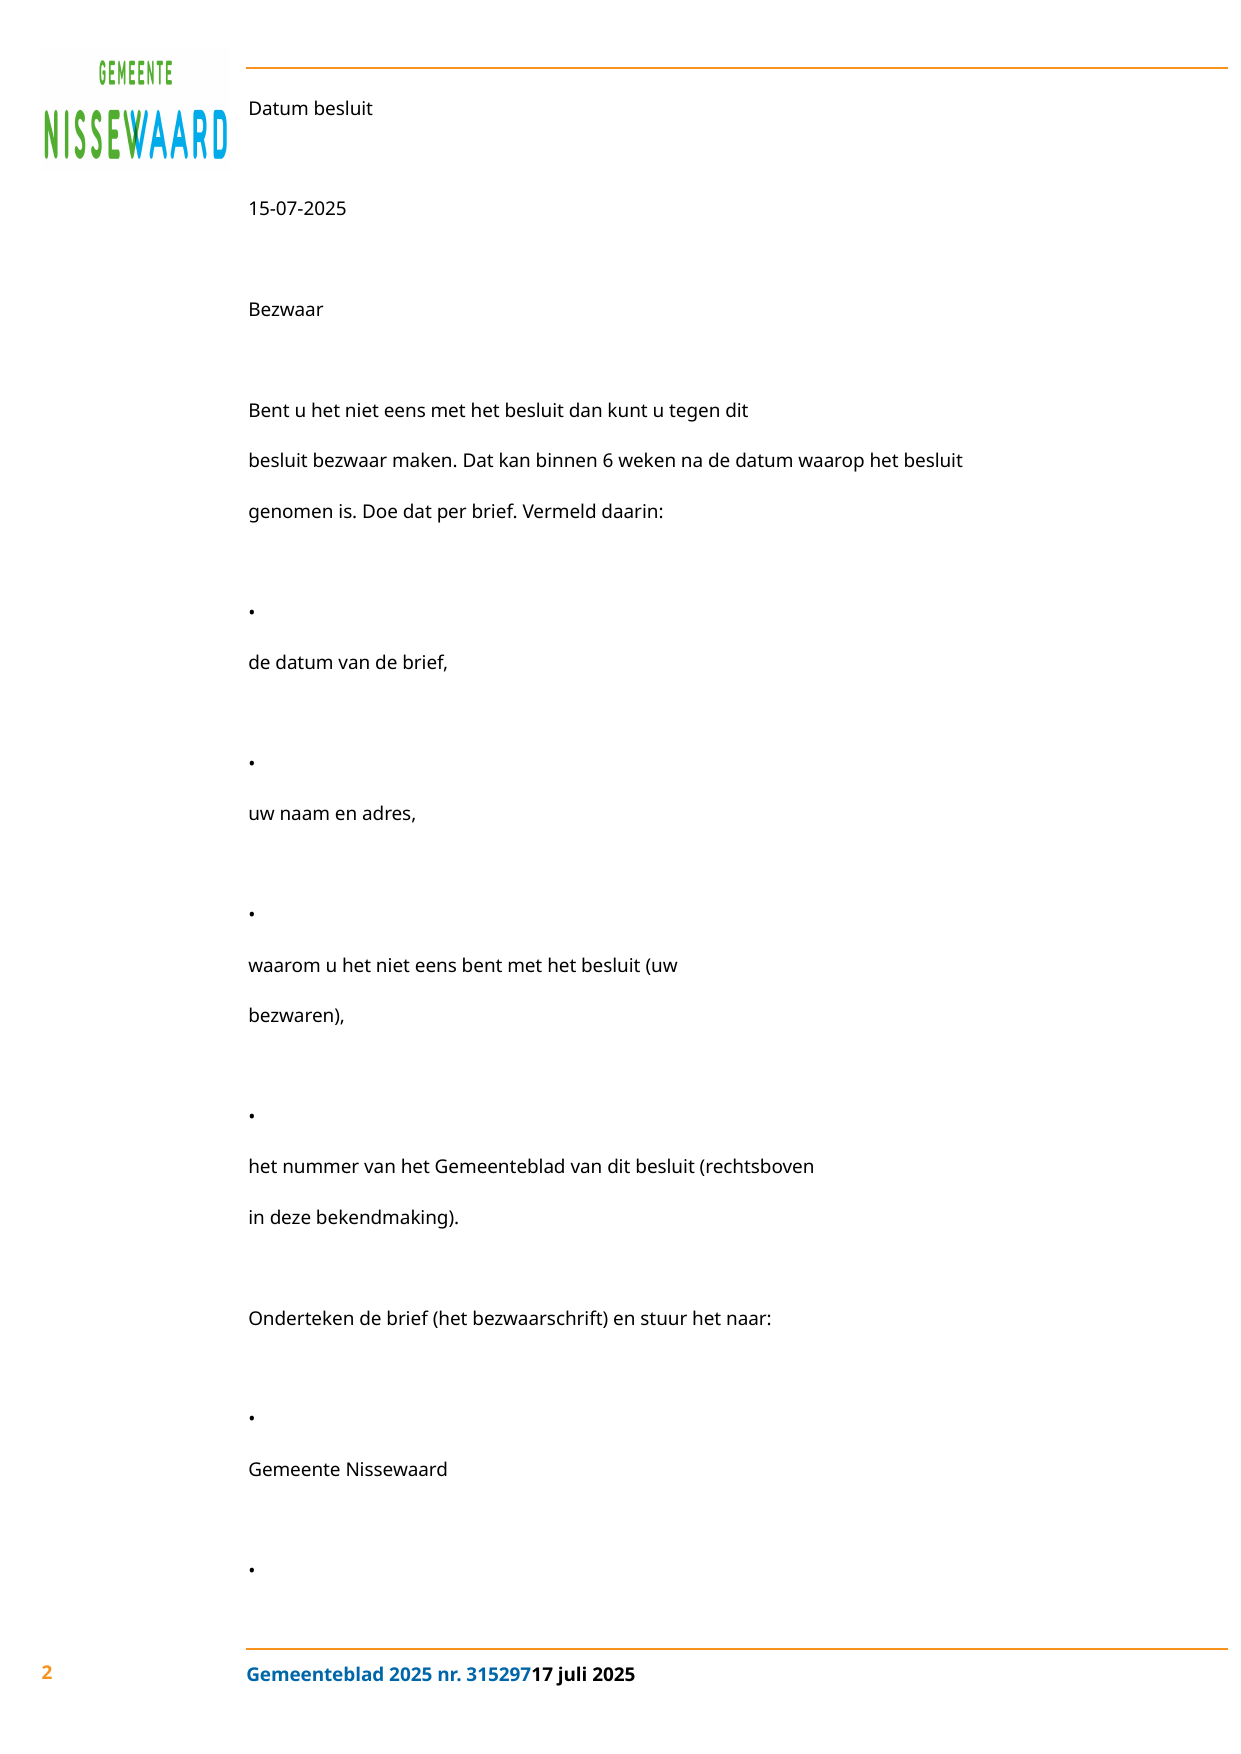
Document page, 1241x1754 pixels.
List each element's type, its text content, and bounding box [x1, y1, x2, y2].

text • [248, 1406, 1152, 1431]
text besluit bezwaar maken. Dat kan binnen 6 weken na de datum waarop het besluit [248, 448, 1152, 473]
text uw naam en adres, [248, 801, 1152, 826]
text genomen is. Doe dat per brief. Vermeld daarin: [248, 498, 1152, 524]
text Bent u het niet eens met het besluit dan kunt u tegen dit [248, 397, 1152, 423]
text de datum van de brief, [248, 649, 1152, 675]
text het nummer van het Gemeenteblad van dit besluit (rechtsboven [248, 1153, 1152, 1179]
text • [248, 901, 1152, 927]
text Datum besluit [248, 95, 1152, 121]
text Onderteken de brief (het bezwaarschrift) en stuur het naar: [248, 1305, 1152, 1331]
text • [248, 1557, 1152, 1583]
text Bezwaar [248, 296, 1152, 322]
text in deze bekendmaking). [248, 1204, 1152, 1230]
text 15-07-2025 [248, 196, 1152, 221]
text Gemeente Nissewaard [248, 1456, 1152, 1482]
text waarom u het niet eens bent met het besluit (uw [248, 952, 1152, 978]
text • [248, 599, 1152, 625]
text • [248, 750, 1152, 776]
text bezwaren), [248, 1002, 1152, 1028]
text • [248, 1103, 1152, 1129]
picture [41, 47, 231, 172]
